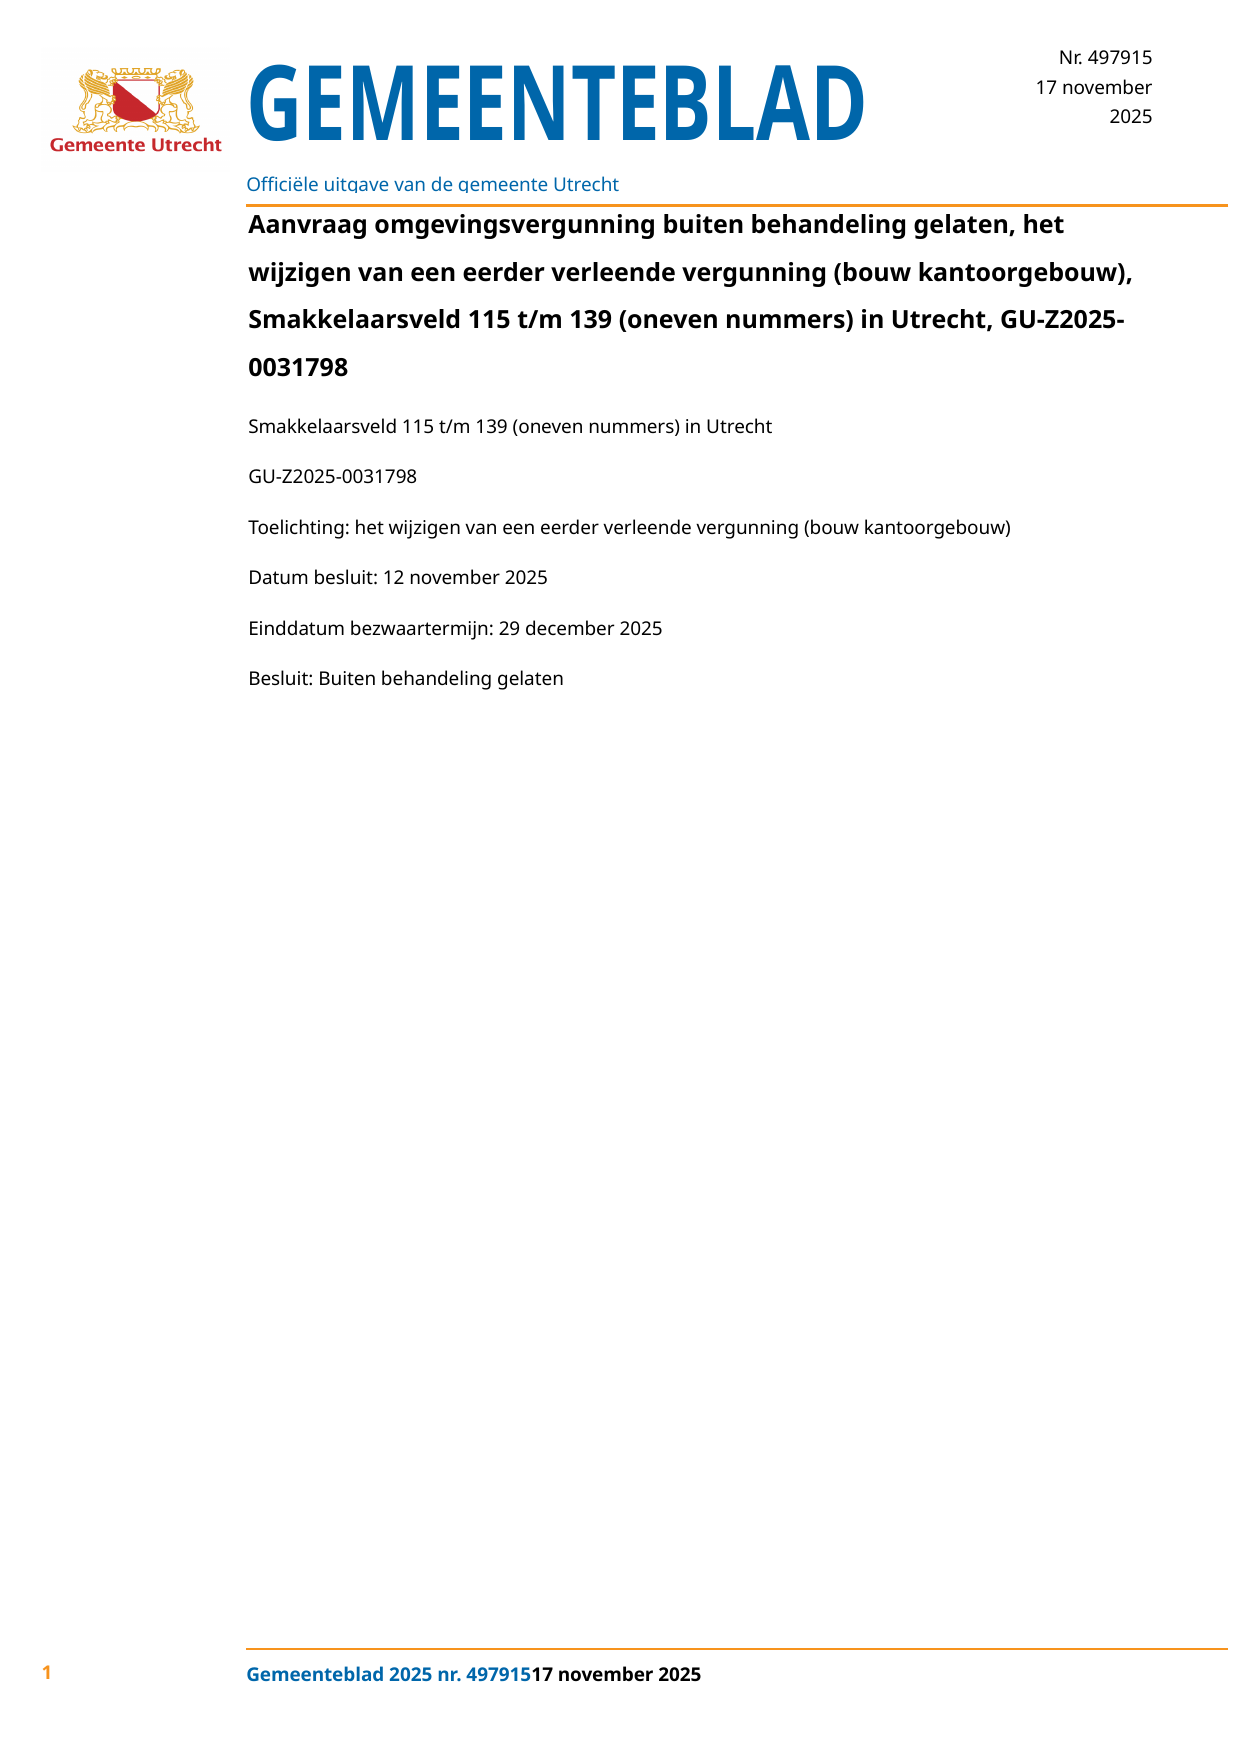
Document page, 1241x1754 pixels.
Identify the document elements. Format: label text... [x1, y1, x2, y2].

text Aanvraag omgevingsvergunning buiten behandeling gelaten, het wijzigen van een eerder verleende vergunning (bouw kantoorgebouw), Smakkelaarsveld 115 t/m 139 (oneven nummers) in Utrecht, GU-Z2025-0031798 [248, 207, 1152, 384]
text GU-Z2025-0031798 [248, 463, 1152, 489]
text Toelichting: het wijzigen van een eerder verleende vergunning (bouw kantoorgebouw) [248, 514, 1152, 540]
picture [41, 47, 231, 172]
text Einddatum bezwaartermijn: 29 december 2025 [248, 615, 1152, 641]
text Datum besluit: 12 november 2025 [248, 564, 1152, 590]
text Besluit: Buiten behandeling gelaten [248, 665, 1152, 691]
text Smakkelaarsveld 115 t/m 139 (oneven nummers) in Utrecht [248, 413, 1152, 439]
